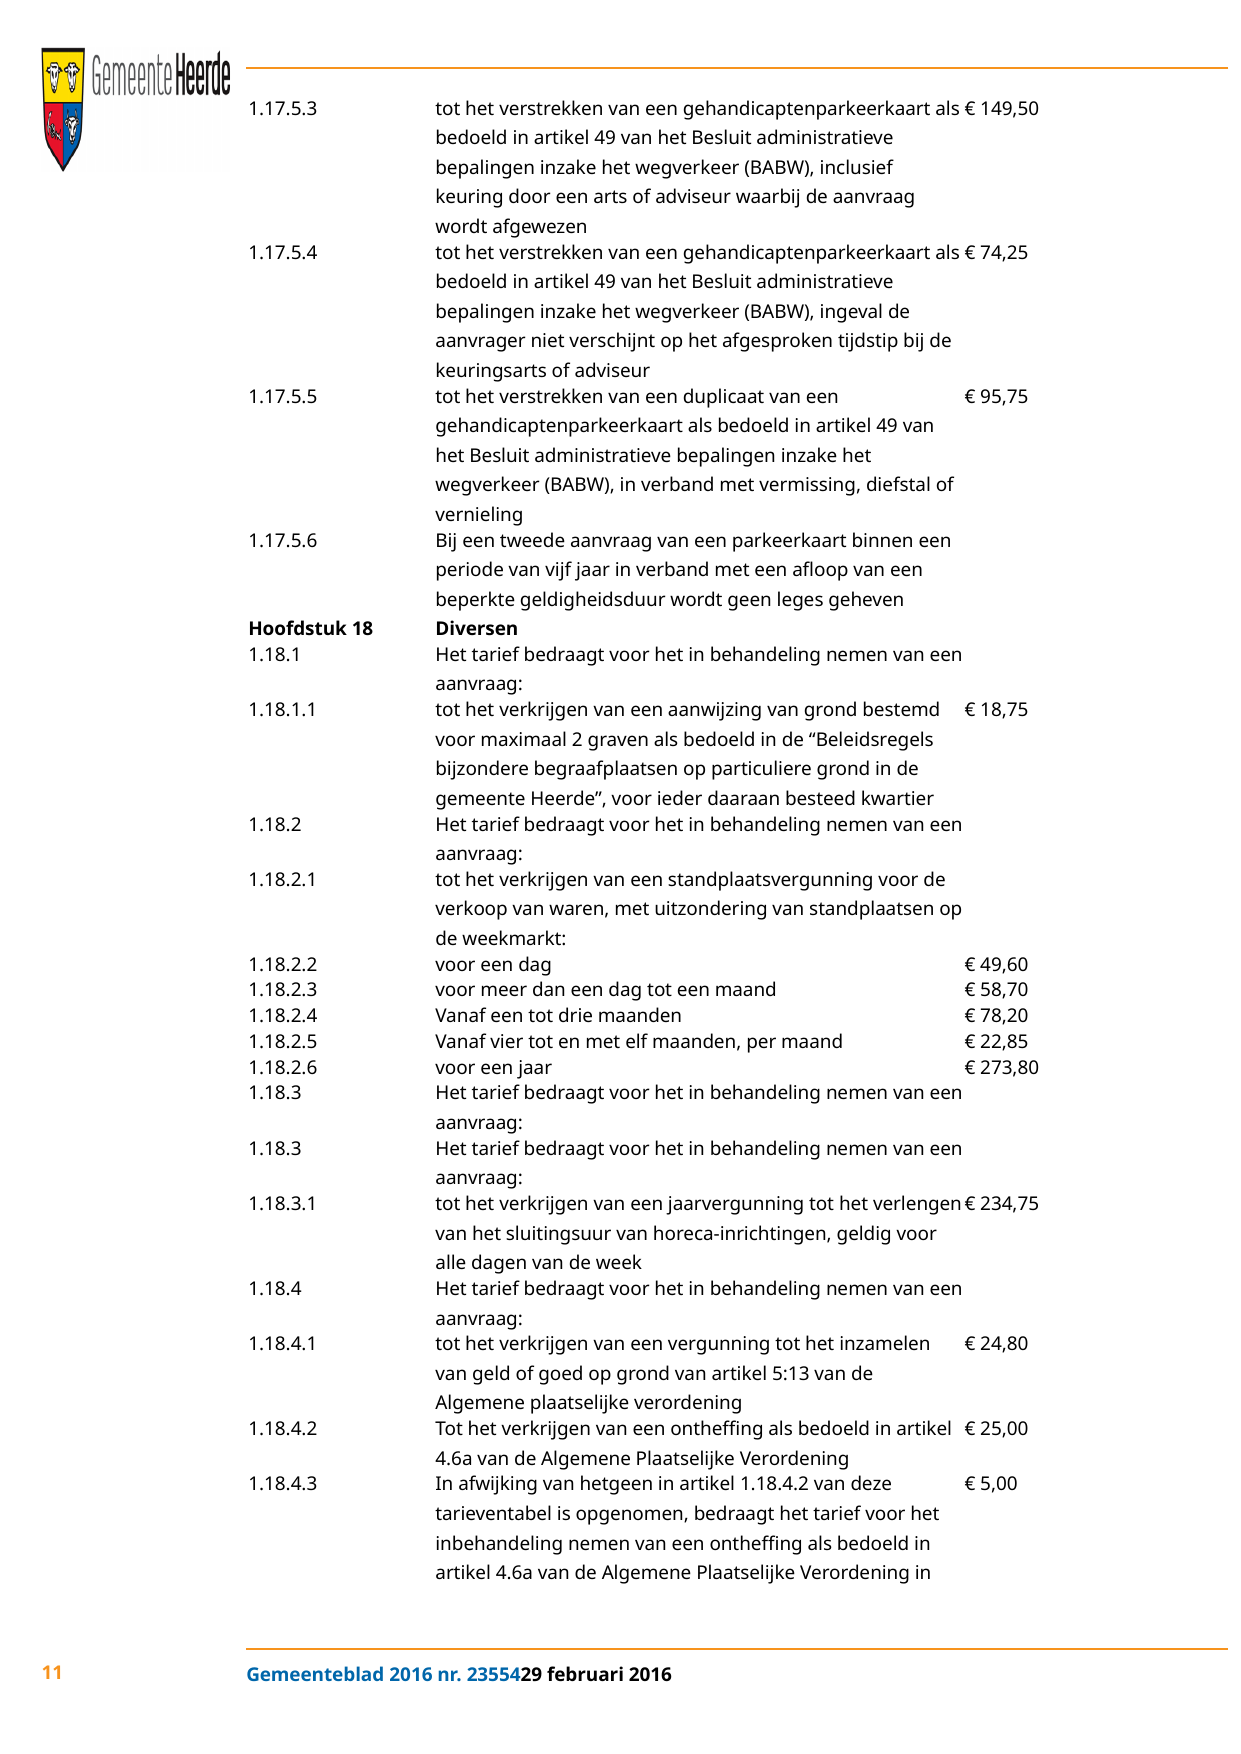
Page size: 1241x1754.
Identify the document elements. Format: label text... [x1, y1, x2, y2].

table_cell tot het verkrijgen van een standplaatsvergunning voor de verkoop van waren, met uitzondering van standplaatsen op de weekmarkt: [435, 866, 964, 951]
table_cell voor meer dan een dag tot een maand [435, 977, 964, 1002]
table_cell 1.18.4.3 [248, 1471, 435, 1585]
table_cell € 273,80 [964, 1054, 1152, 1079]
table_cell 1.18.2.5 [248, 1028, 435, 1054]
table_cell Het tarief bedraagt voor het in behandeling nemen van een aanvraag: [435, 1080, 964, 1135]
table_cell € 24,80 [964, 1330, 1152, 1415]
table_cell € 149,50 [964, 95, 1152, 239]
table_cell [964, 1135, 1152, 1190]
table_cell 1.18.2.1 [248, 866, 435, 951]
table_cell [964, 811, 1152, 866]
table_cell € 5,00 [964, 1471, 1152, 1585]
table_header [964, 615, 1152, 641]
table_cell € 25,00 [964, 1415, 1152, 1471]
table_cell Het tarief bedraagt voor het in behandeling nemen van een aanvraag: [435, 1275, 964, 1330]
table_cell € 58,70 [964, 977, 1152, 1002]
table_cell 1.18.1 [248, 641, 435, 696]
table_cell In afwijking van hetgeen in artikel 1.18.4.2 van deze tarieventabel is opgenomen, bedraagt het tarief voor het inbehandeling nemen van een ontheffing als bedoeld in artikel 4.6a van de Algemene Plaatselijke Verordening in [435, 1471, 964, 1585]
table_cell tot het verstrekken van een duplicaat van een gehandicaptenparkeerkaart als bedoeld in artikel 49 van het Besluit administratieve bepalingen inzake het wegverkeer (BABW), in verband met vermissing, diefstal of vernieling [435, 383, 964, 527]
table_cell [964, 866, 1152, 951]
table_cell 1.18.2.6 [248, 1054, 435, 1079]
table_cell tot het verstrekken van een gehandicaptenparkeerkaart als bedoeld in artikel 49 van het Besluit administratieve bepalingen inzake het wegverkeer (BABW), ingeval de aanvrager niet verschijnt op het afgesproken tijdstip bij de keuringsarts of adviseur [435, 239, 964, 383]
table_cell 1.18.3 [248, 1135, 435, 1190]
table_cell 1.17.5.4 [248, 239, 435, 383]
table_header Diversen [435, 615, 964, 641]
table_cell 1.18.2 [248, 811, 435, 866]
table_cell € 78,20 [964, 1003, 1152, 1028]
table_cell 1.18.4 [248, 1275, 435, 1330]
table_cell 1.17.5.5 [248, 383, 435, 527]
table_cell [964, 641, 1152, 696]
table_cell tot het verkrijgen van een jaarvergunning tot het verlengen van het sluitingsuur van horeca-inrichtingen, geldig voor alle dagen van de week [435, 1190, 964, 1275]
table_cell tot het verstrekken van een gehandicaptenparkeerkaart als bedoeld in artikel 49 van het Besluit administratieve bepalingen inzake het wegverkeer (BABW), inclusief keuring door een arts of adviseur waarbij de aanvraag wordt afgewezen [435, 95, 964, 239]
table_cell Vanaf vier tot en met elf maanden, per maand [435, 1028, 964, 1054]
picture [41, 47, 231, 172]
table_cell 1.18.4.2 [248, 1415, 435, 1471]
table_cell € 95,75 [964, 383, 1152, 527]
table_cell 1.18.2.3 [248, 977, 435, 1002]
table_cell 1.18.2.2 [248, 951, 435, 977]
table_cell [964, 1080, 1152, 1135]
table_cell 1.18.2.4 [248, 1003, 435, 1028]
table_cell € 18,75 [964, 696, 1152, 811]
table_cell [964, 527, 1152, 612]
table_cell Bij een tweede aanvraag van een parkeerkaart binnen een periode van vijf jaar in verband met een afloop van een beperkte geldigheidsduur wordt geen leges geheven [435, 527, 964, 612]
table_cell 1.18.3 [248, 1080, 435, 1135]
table_cell 1.17.5.6 [248, 527, 435, 612]
table_cell Vanaf een tot drie maanden [435, 1003, 964, 1028]
table_cell Het tarief bedraagt voor het in behandeling nemen van een aanvraag: [435, 641, 964, 696]
table_cell Tot het verkrijgen van een ontheffing als bedoeld in artikel 4.6a van de Algemene Plaatselijke Verordening [435, 1415, 964, 1471]
table_cell [964, 1275, 1152, 1330]
table_cell € 22,85 [964, 1028, 1152, 1054]
table_cell voor een jaar [435, 1054, 964, 1079]
table_cell Het tarief bedraagt voor het in behandeling nemen van een aanvraag: [435, 811, 964, 866]
table_header Hoofdstuk 18 [248, 615, 435, 641]
table_cell 1.18.3.1 [248, 1190, 435, 1275]
table_cell € 234,75 [964, 1190, 1152, 1275]
table_cell tot het verkrijgen van een vergunning tot het inzamelen van geld of goed op grond van artikel 5:13 van de Algemene plaatselijke verordening [435, 1330, 964, 1415]
table_cell 1.18.1.1 [248, 696, 435, 811]
table_cell € 74,25 [964, 239, 1152, 383]
table_cell tot het verkrijgen van een aanwijzing van grond bestemd voor maximaal 2 graven als bedoeld in de “Beleidsregels bijzondere begraafplaatsen op particuliere grond in de gemeente Heerde”, voor ieder daaraan besteed kwartier [435, 696, 964, 811]
table_cell Het tarief bedraagt voor het in behandeling nemen van een aanvraag: [435, 1135, 964, 1190]
table_cell 1.18.4.1 [248, 1330, 435, 1415]
table_cell voor een dag [435, 951, 964, 977]
table_cell € 49,60 [964, 951, 1152, 977]
table_cell 1.17.5.3 [248, 95, 435, 239]
